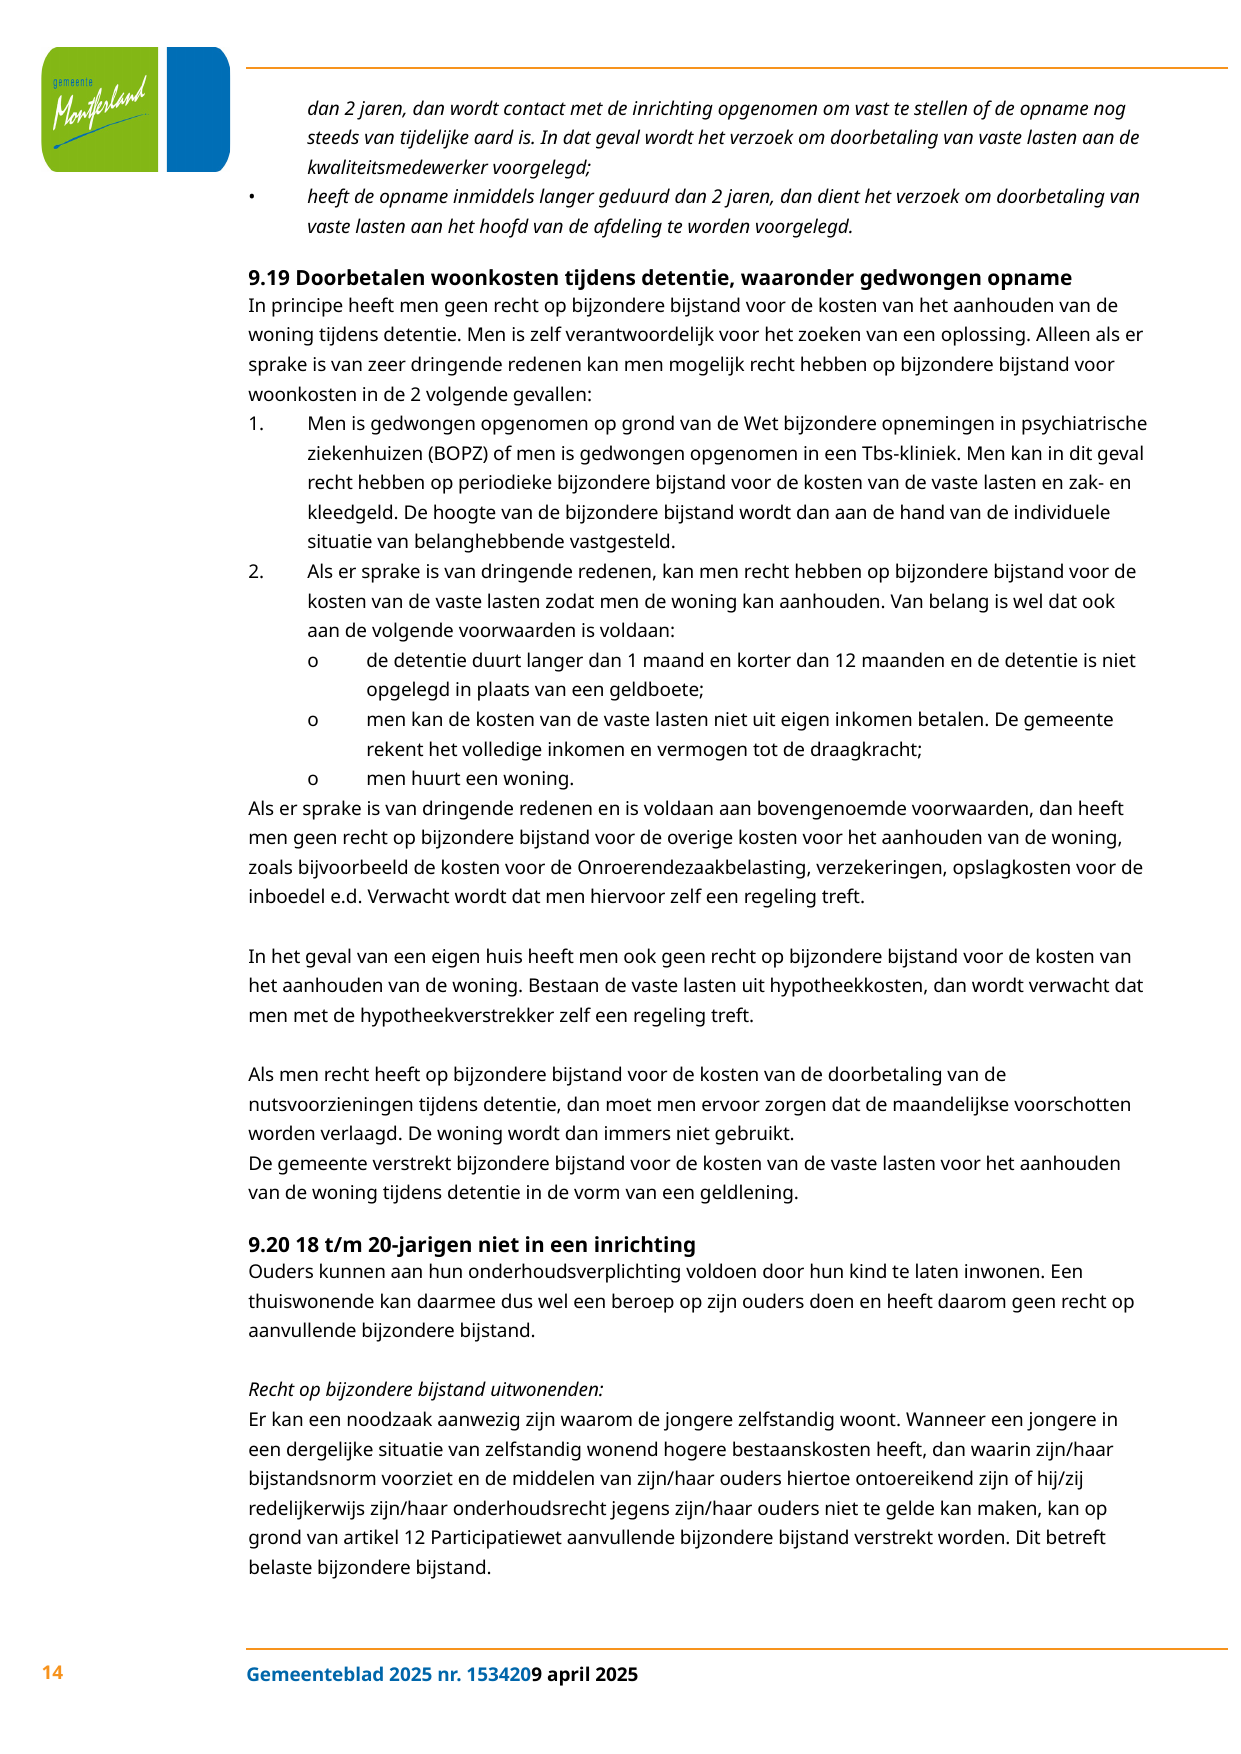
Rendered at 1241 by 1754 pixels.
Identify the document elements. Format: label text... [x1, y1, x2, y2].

text Als men recht heeft op bijzondere bijstand voor de kosten van de doorbetaling van de nutsvoorzieningen tijdens detentie, dan moet men ervoor zorgen dat de maandelijkse voorschotten worden verlaagd. De woning wordt dan immers niet gebruikt. [248, 1061, 1152, 1146]
list Men is gedwongen opgenomen op grond van de Wet bijzondere opnemingen in psychiatrische ziekenhuizen (BOPZ) of men is gedwongen opgenomen in een Tbs-kliniek. Men kan in dit geval recht hebben op periodieke bijzondere bijstand voor de kosten van de vaste lasten en zak- en kleedgeld. De hoogte van de bijzondere bijstand wordt dan aan de hand van de individuele situatie van belanghebbende vastgesteld. [248, 410, 1152, 554]
text 9.20 18 t/m 20-jarigen niet in een inrichting [248, 1230, 1152, 1258]
list heeft de opname inmiddels langer geduurd dan 2 jaren, dan dient het verzoek om doorbetaling van vaste lasten aan het hoofd van de afdeling te worden voorgelegd. [248, 183, 1152, 239]
picture [41, 47, 231, 172]
list Als er sprake is van dringende redenen, kan men recht hebben op bijzondere bijstand voor de kosten van de vaste lasten zodat men de woning kan aanhouden. Van belang is wel dat ook aan de volgende voorwaarden is voldaan: [248, 558, 1152, 643]
text 9.19 Doorbetalen woonkosten tijdens detentie, waaronder gedwongen opname [248, 263, 1152, 292]
text In principe heeft men geen recht op bijzondere bijstand voor de kosten van het aanhouden van de woning tijdens detentie. Men is zelf verantwoordelijk voor het zoeken van een oplossing. Alleen als er sprake is van zeer dringende redenen kan men mogelijk recht hebben op bijzondere bijstand voor woonkosten in de 2 volgende gevallen: [248, 292, 1152, 406]
text De gemeente verstrekt bijzondere bijstand voor de kosten van de vaste lasten voor het aanhouden van de woning tijdens detentie in de vorm van een geldlening. [248, 1150, 1152, 1205]
text Recht op bijzondere bijstand uitwonenden: [248, 1377, 1152, 1402]
text In het geval van een eigen huis heeft men ook geen recht op bijzondere bijstand voor de kosten van het aanhouden van de woning. Bestaan de vaste lasten uit hypotheekkosten, dan wordt verwacht dat men met de hypotheekverstrekker zelf een regeling treft. [248, 943, 1152, 1028]
text Als er sprake is van dringende redenen en is voldaan aan bovengenoemde voorwaarden, dan heeft men geen recht op bijzondere bijstand voor de overige kosten voor het aanhouden van de woning, zoals bijvoorbeeld de kosten voor de Onroerendezaakbelasting, verzekeringen, opslagkosten voor de inboedel e.d. Verwacht wordt dat men hiervoor zelf een regeling treft. [248, 795, 1152, 909]
list de detentie duurt langer dan 1 maand en korter dan 12 maanden en de detentie is niet opgelegd in plaats van een geldboete; [307, 647, 1152, 702]
list men huurt een woning. [307, 765, 1152, 791]
list dan 2 jaren, dan wordt contact met de inrichting opgenomen om vast te stellen of de opname nog steeds van tijdelijke aard is. In dat geval wordt het verzoek om doorbetaling van vaste lasten aan de kwaliteitsmedewerker voorgelegd; [248, 95, 1152, 180]
text Er kan een noodzaak aanwezig zijn waarom de jongere zelfstandig woont. Wanneer een jongere in een dergelijke situatie van zelfstandig wonend hogere bestaanskosten heeft, dan waarin zijn/haar bijstandsnorm voorziet en de middelen van zijn/haar ouders hiertoe ontoereikend zijn of hij/zij redelijkerwijs zijn/haar onderhoudsrecht jegens zijn/haar ouders niet te gelde kan maken, kan op grond van artikel 12 Participatiewet aanvullende bijzondere bijstand verstrekt worden. Dit betreft belaste bijzondere bijstand. [248, 1406, 1152, 1580]
text Ouders kunnen aan hun onderhoudsverplichting voldoen door hun kind te laten inwonen. Een thuiswonende kan daarmee dus wel een beroep op zijn ouders doen en heeft daarom geen recht op aanvullende bijzondere bijstand. [248, 1258, 1152, 1343]
list men kan de kosten van de vaste lasten niet uit eigen inkomen betalen. De gemeente rekent het volledige inkomen en vermogen tot de draagkracht; [307, 706, 1152, 761]
